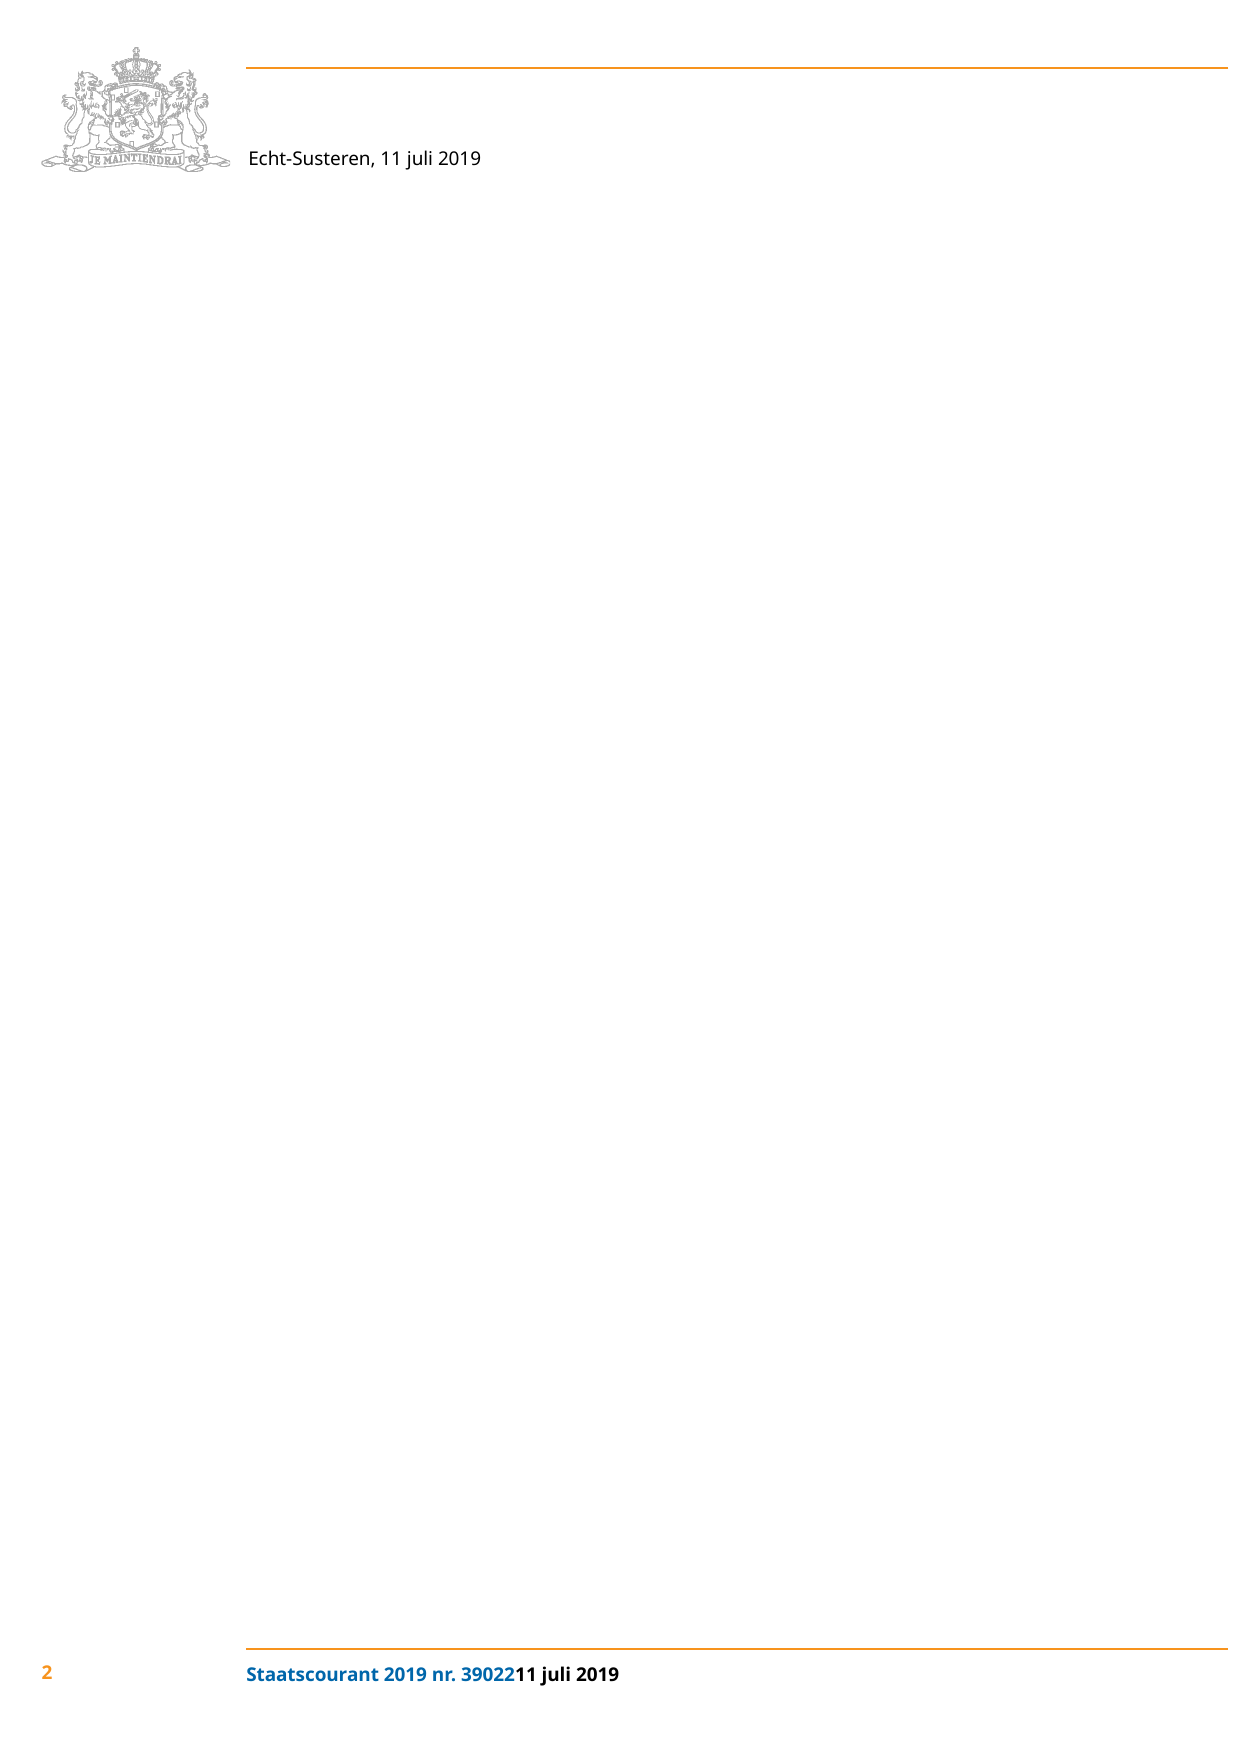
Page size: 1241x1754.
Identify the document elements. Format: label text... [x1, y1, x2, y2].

text Echt-Susteren, 11 juli 2019 [248, 145, 1152, 171]
picture [41, 47, 231, 172]
